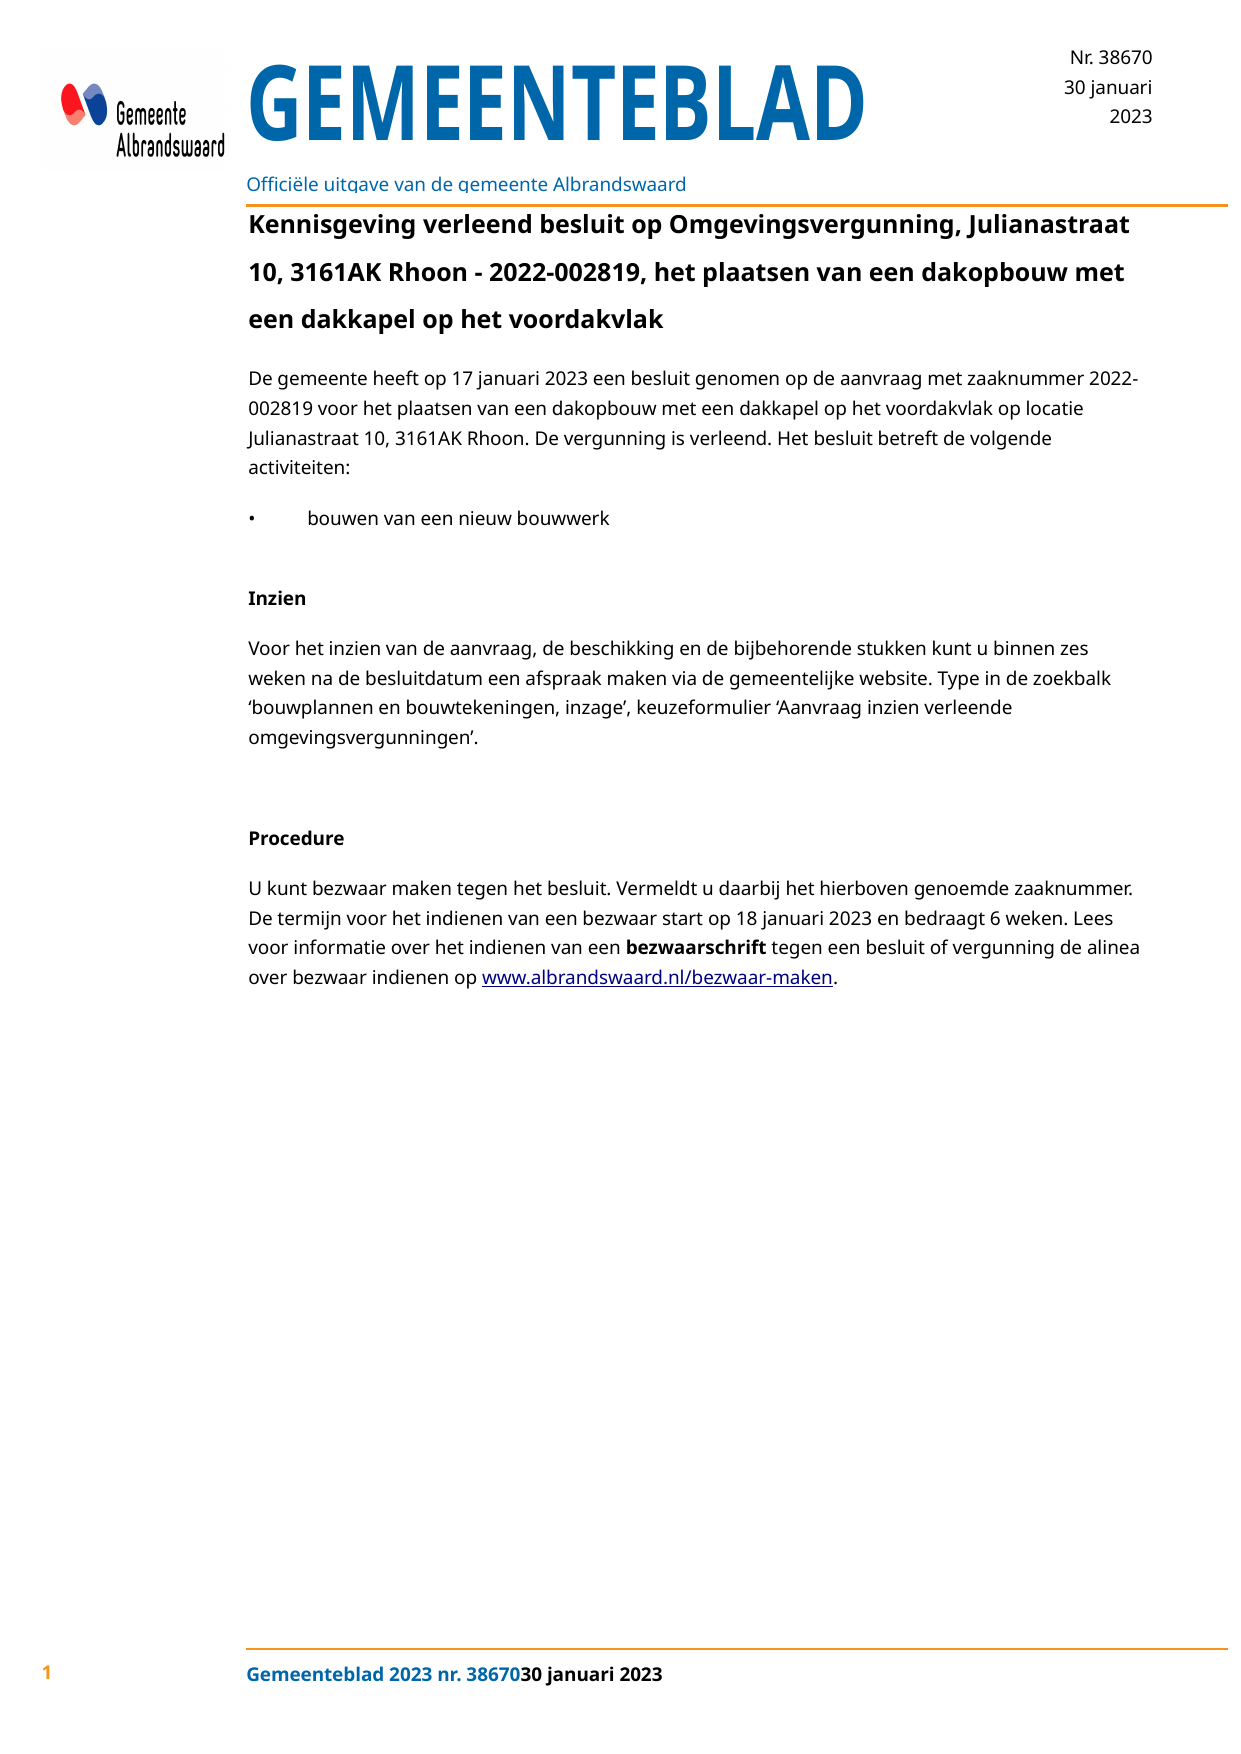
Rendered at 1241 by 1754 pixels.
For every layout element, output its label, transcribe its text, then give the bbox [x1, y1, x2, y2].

text De gemeente heeft op 17 januari 2023 een besluit genomen op de aanvraag met zaaknummer 2022-002819 voor het plaatsen van een dakopbouw met een dakkapel op het voordakvlak op locatie Julianastraat 10, 3161AK Rhoon. De vergunning is verleend. Het besluit betreft de volgende activiteiten: [248, 366, 1152, 480]
text Procedure [248, 825, 1152, 850]
picture [41, 47, 231, 172]
text Inzien [248, 585, 1152, 610]
text Voor het inzien van de aanvraag, de beschikking en de bijbehorende stukken kunt u binnen zes weken na de besluitdatum een afspraak maken via de gemeentelijke website. Type in de zoekbalk ‘bouwplannen en bouwtekeningen, inzage’, keuzeformulier ‘Aanvraag inzien verleende omgevingsvergunningen’. [248, 635, 1152, 749]
text U kunt bezwaar maken tegen het besluit. Vermeldt u daarbij het hierboven genoemde zaaknummer. De termijn voor het indienen van een bezwaar start op 18 januari 2023 en bedraagt 6 weken. Lees voor informatie over het indienen van een bezwaarschrift tegen een besluit of vergunning de alinea over bezwaar indienen op www.albrandswaard.nl/bezwaar-maken. [248, 875, 1152, 989]
text Kennisgeving verleend besluit op Omgevingsvergunning, Julianastraat 10, 3161AK Rhoon - 2022-002819, het plaatsen van een dakopbouw met een dakkapel op het voordakvlak [248, 207, 1152, 336]
list bouwen van een nieuw bouwwerk [248, 505, 1152, 530]
